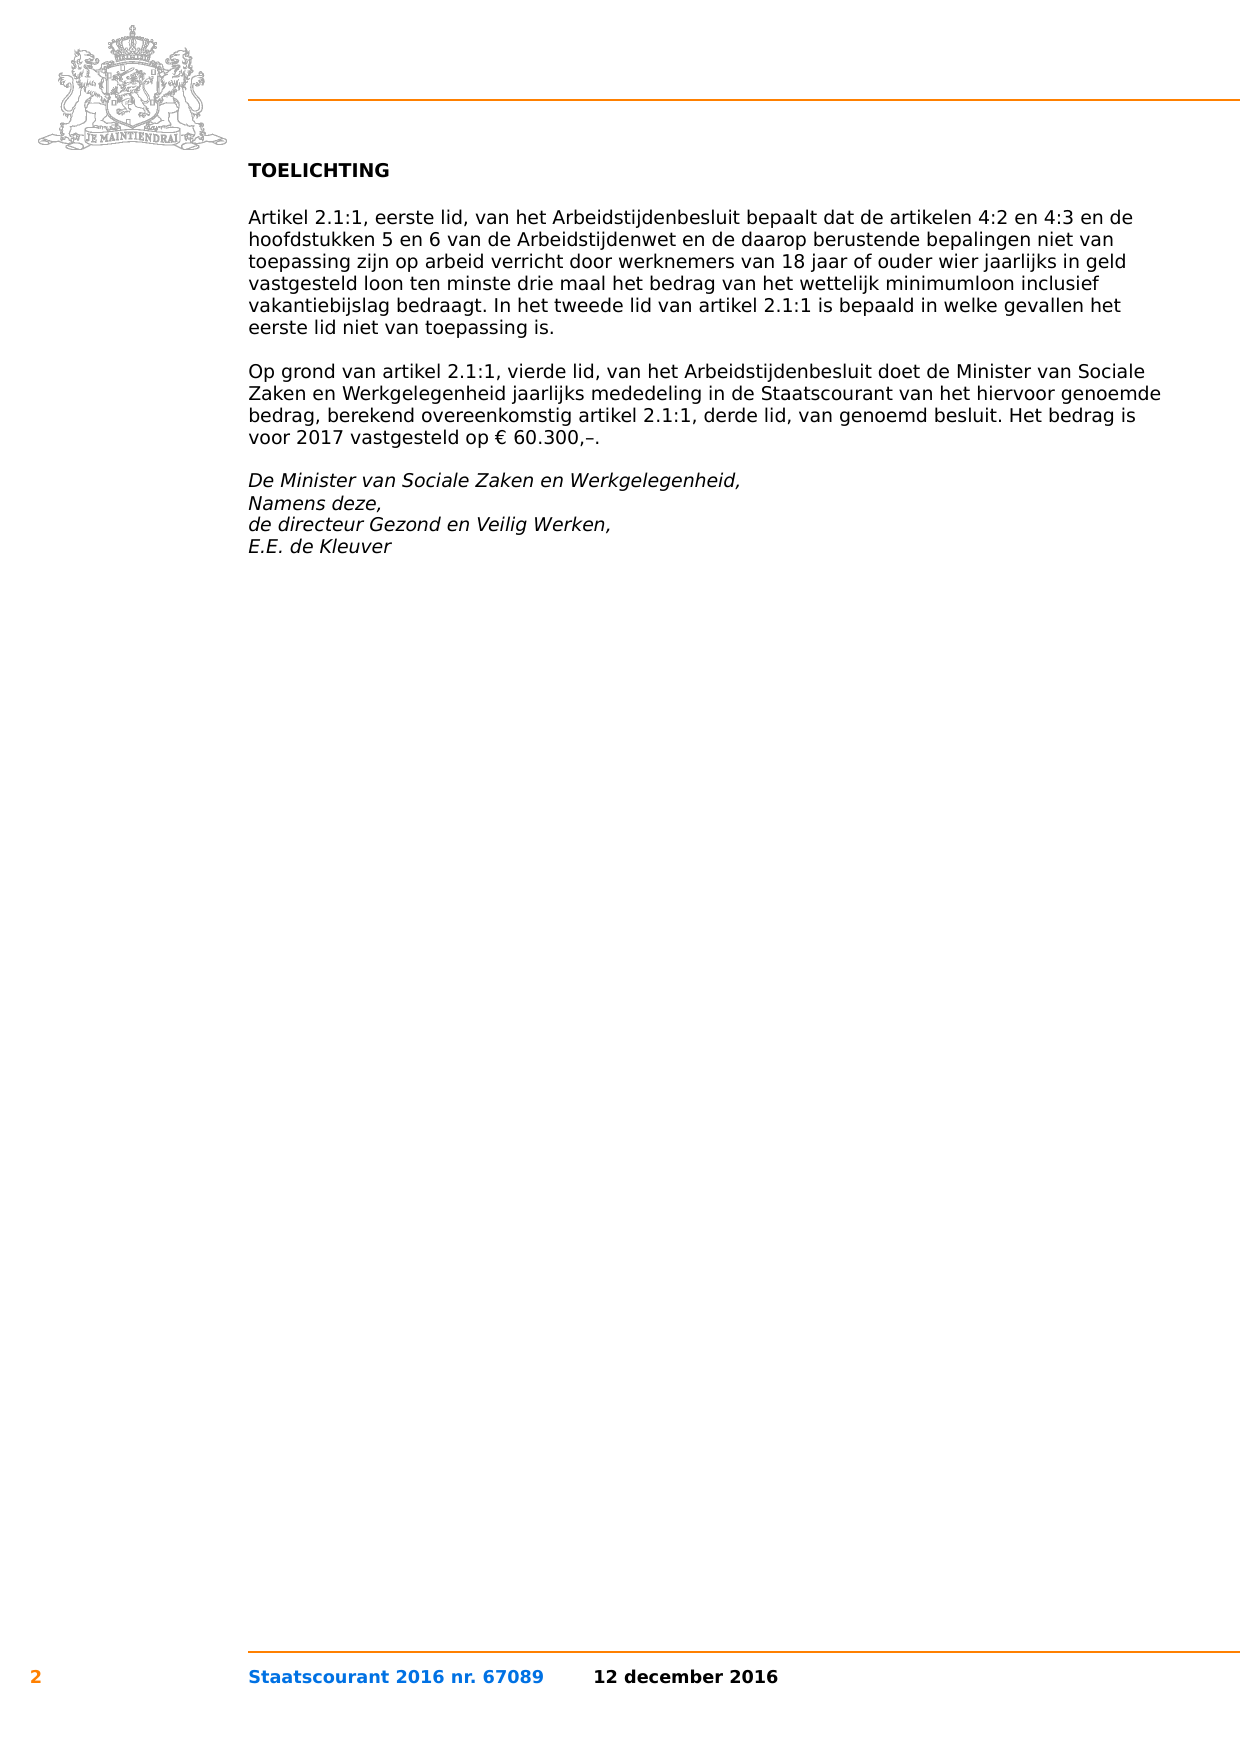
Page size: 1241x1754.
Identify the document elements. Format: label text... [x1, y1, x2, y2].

subtitle TOELICHTING [248, 160, 1163, 182]
text Artikel 2.1:1, eerste lid, van het Arbeidstijdenbesluit bepaalt dat de artikelen 4:2 en 4:3 en de hoofdstukken 5 en 6 van de Arbeidstijdenwet en de daarop berustende bepalingen niet van toepassing zijn op arbeid verricht door werknemers van 18 jaar of ouder wier jaarlijks in geld vastgesteld loon ten minste drie maal het bedrag van het wettelijk minimumloon inclusief vakantiebijslag bedraagt. In het tweede lid van artikel 2.1:1 is bepaald in welke gevallen het eerste lid niet van toepassing is. [248, 207, 1163, 339]
text Op grond van artikel 2.1:1, vierde lid, van het Arbeidstijdenbesluit doet de Minister van Sociale Zaken en Werkgelegenheid jaarlijks mededeling in de Staatscourant van het hiervoor genoemde bedrag, berekend overeenkomstig artikel 2.1:1, derde lid, van genoemd besluit. Het bedrag is voor 2017 vastgesteld op € 60.300,–. [248, 361, 1163, 448]
picture [38, 25, 227, 150]
text De Minister van Sociale Zaken en Werkgelegenheid, Namens deze, de directeur Gezond en Veilig Werken, E.E. de Kleuver [248, 470, 1163, 558]
